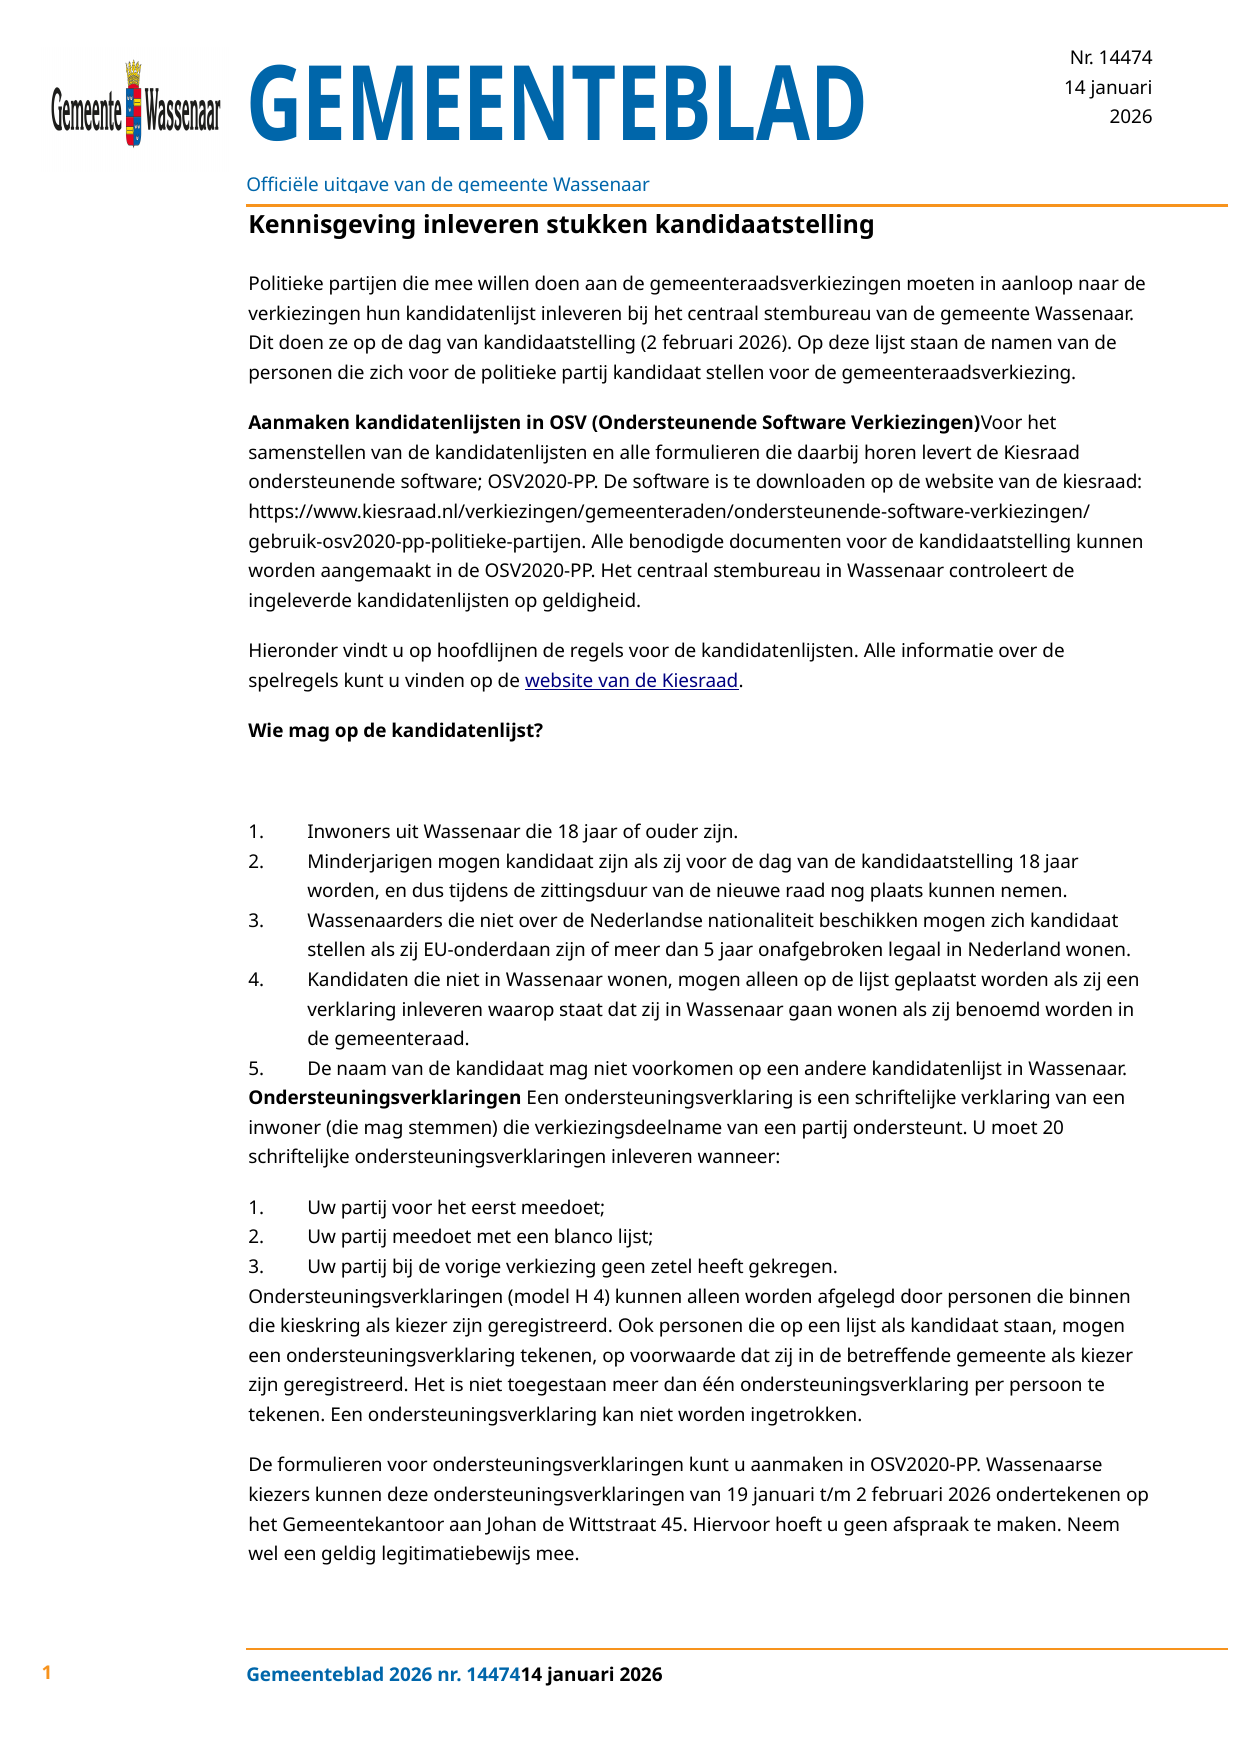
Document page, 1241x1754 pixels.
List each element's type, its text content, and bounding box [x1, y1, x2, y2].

list De naam van de kandidaat mag niet voorkomen op een andere kandidatenlijst in Wassenaar. [248, 1055, 1152, 1081]
text Wie mag op de kandidatenlijst? [248, 717, 1152, 743]
text De formulieren voor ondersteuningsverklaringen kunt u aanmaken in OSV2020-PP. Wassenaarse kiezers kunnen deze ondersteuningsverklaringen van 19 januari t/m 2 februari 2026 ondertekenen op het Gemeentekantoor aan Johan de Wittstraat 45. Hiervoor hoeft u geen afspraak te maken. Neem wel een geldig legitimatiebewijs mee. [248, 1452, 1152, 1566]
text Aanmaken kandidatenlijsten in OSV (Ondersteunende Software Verkiezingen)Voor het samenstellen van de kandidatenlijsten en alle formulieren die daarbij horen levert de Kiesraad ondersteunende software; OSV2020-PP. De software is te downloaden op de website van de kiesraad: https://www.kiesraad.nl/verkiezingen/gemeenteraden/ondersteunende-software-verkiezingen/gebruik-osv2020-pp-politieke-partijen. Alle benodigde documenten voor de kandidaatstelling kunnen worden aangemaakt in de OSV2020-PP. Het centraal stembureau in Wassenaar controleert de ingeleverde kandidatenlijsten op geldigheid. [248, 409, 1152, 613]
text Politieke partijen die mee willen doen aan de gemeenteraadsverkiezingen moeten in aanloop naar de verkiezingen hun kandidatenlijst inleveren bij het centraal stembureau van de gemeente Wassenaar. Dit doen ze op de dag van kandidaatstelling (2 februari 2026). Op deze lijst staan de namen van de personen die zich voor de politieke partij kandidaat stellen voor de gemeenteraadsverkiezing. [248, 270, 1152, 385]
list Uw partij voor het eerst meedoet; [248, 1194, 1152, 1220]
text Hieronder vindt u op hoofdlijnen de regels voor de kandidatenlijsten. Alle informatie over de spelregels kunt u vinden op de website van de Kiesraad. [248, 637, 1152, 693]
picture [41, 47, 231, 172]
text Ondersteuningsverklaringen (model H 4) kunnen alleen worden afgelegd door personen die binnen die kieskring als kiezer zijn geregistreerd. Ook personen die op een lijst als kandidaat staan, mogen een ondersteuningsverklaring tekenen, op voorwaarde dat zij in de betreffende gemeente als kiezer zijn geregistreerd. Het is niet toegestaan meer dan één ondersteuningsverklaring per persoon te tekenen. Een ondersteuningsverklaring kan niet worden ingetrokken. [248, 1283, 1152, 1427]
list Wassenaarders die niet over de Nederlandse nationaliteit beschikken mogen zich kandidaat stellen als zij EU-onderdaan zijn of meer dan 5 jaar onafgebroken legaal in Nederland wonen. [248, 907, 1152, 962]
list Kandidaten die niet in Wassenaar wonen, mogen alleen op de lijst geplaatst worden als zij een verklaring inleveren waarop staat dat zij in Wassenaar gaan wonen als zij benoemd worden in de gemeenteraad. [248, 966, 1152, 1051]
text Ondersteuningsverklaringen Een ondersteuningsverklaring is een schriftelijke verklaring van een inwoner (die mag stemmen) die verkiezingsdeelname van een partij ondersteunt. U moet 20 schriftelijke ondersteuningsverklaringen inleveren wanneer: [248, 1084, 1152, 1169]
list Inwoners uit Wassenaar die 18 jaar of ouder zijn. [248, 818, 1152, 844]
list Minderjarigen mogen kandidaat zijn als zij voor de dag van de kandidaatstelling 18 jaar worden, en dus tijdens de zittingsduur van de nieuwe raad nog plaats kunnen nemen. [248, 848, 1152, 903]
text Kennisgeving inleveren stukken kandidaatstelling [248, 207, 1152, 241]
list Uw partij bij de vorige verkiezing geen zetel heeft gekregen. [248, 1253, 1152, 1279]
list Uw partij meedoet met een blanco lijst; [248, 1224, 1152, 1249]
